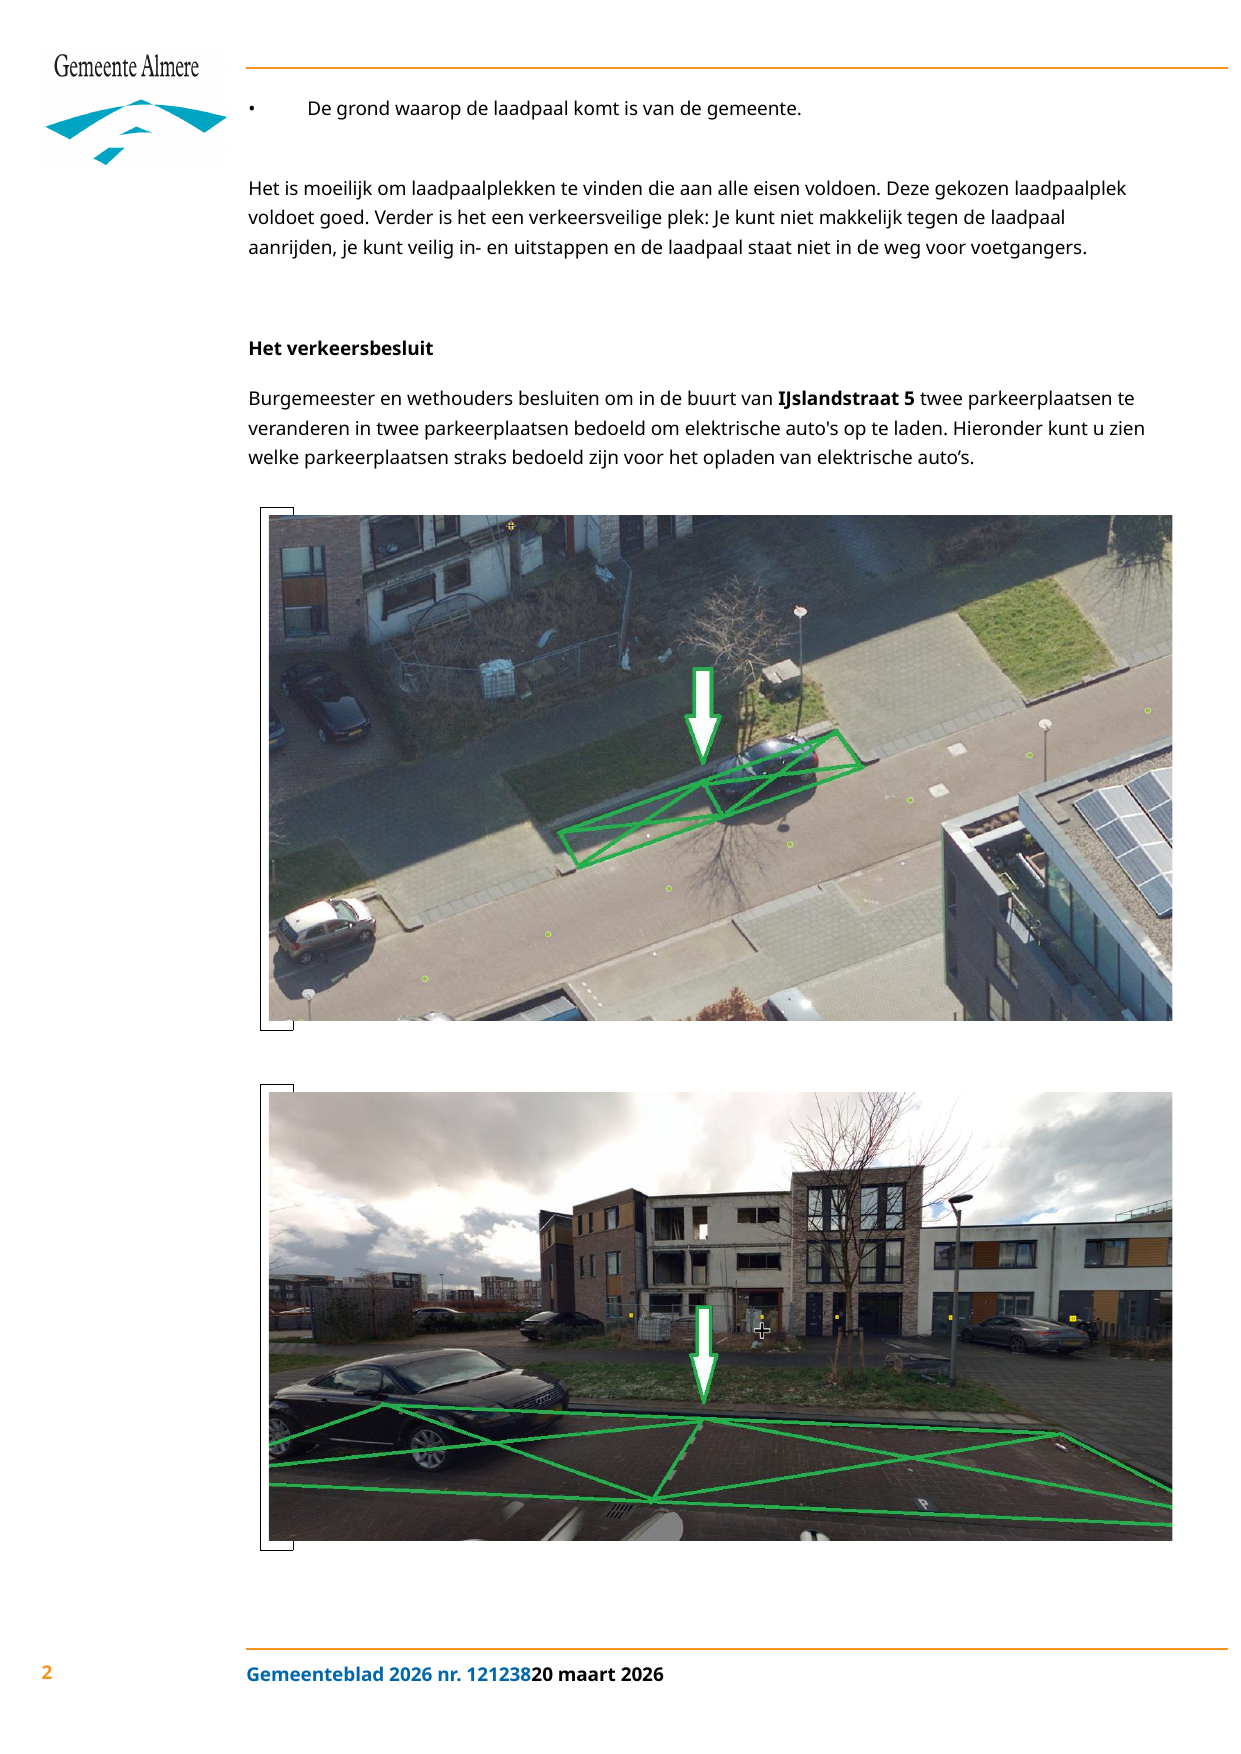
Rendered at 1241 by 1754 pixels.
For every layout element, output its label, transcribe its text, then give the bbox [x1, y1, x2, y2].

picture [268, 515, 1173, 1021]
picture [41, 47, 231, 172]
list De grond waarop de laadpaal komt is van de gemeente. [248, 95, 1152, 121]
picture [268, 1092, 1173, 1541]
text Burgemeester en wethouders besluiten om in de buurt van IJslandstraat 5 twee parkeerplaatsen te veranderen in twee parkeerplaatsen bedoeld om elektrische auto's op te laden. Hieronder kunt u zien welke parkeerplaatsen straks bedoeld zijn voor het opladen van elektrische auto’s. [248, 385, 1152, 470]
text Het verkeersbesluit [248, 335, 1152, 361]
text Het is moeilijk om laadpaalplekken te vinden die aan alle eisen voldoen. Deze gekozen laadpaalplek voldoet goed. Verder is het een verkeersveilige plek: Je kunt niet makkelijk tegen de laadpaal aanrijden, je kunt veilig in- en uitstappen en de laadpaal staat niet in de weg voor voetgangers. [248, 175, 1152, 260]
